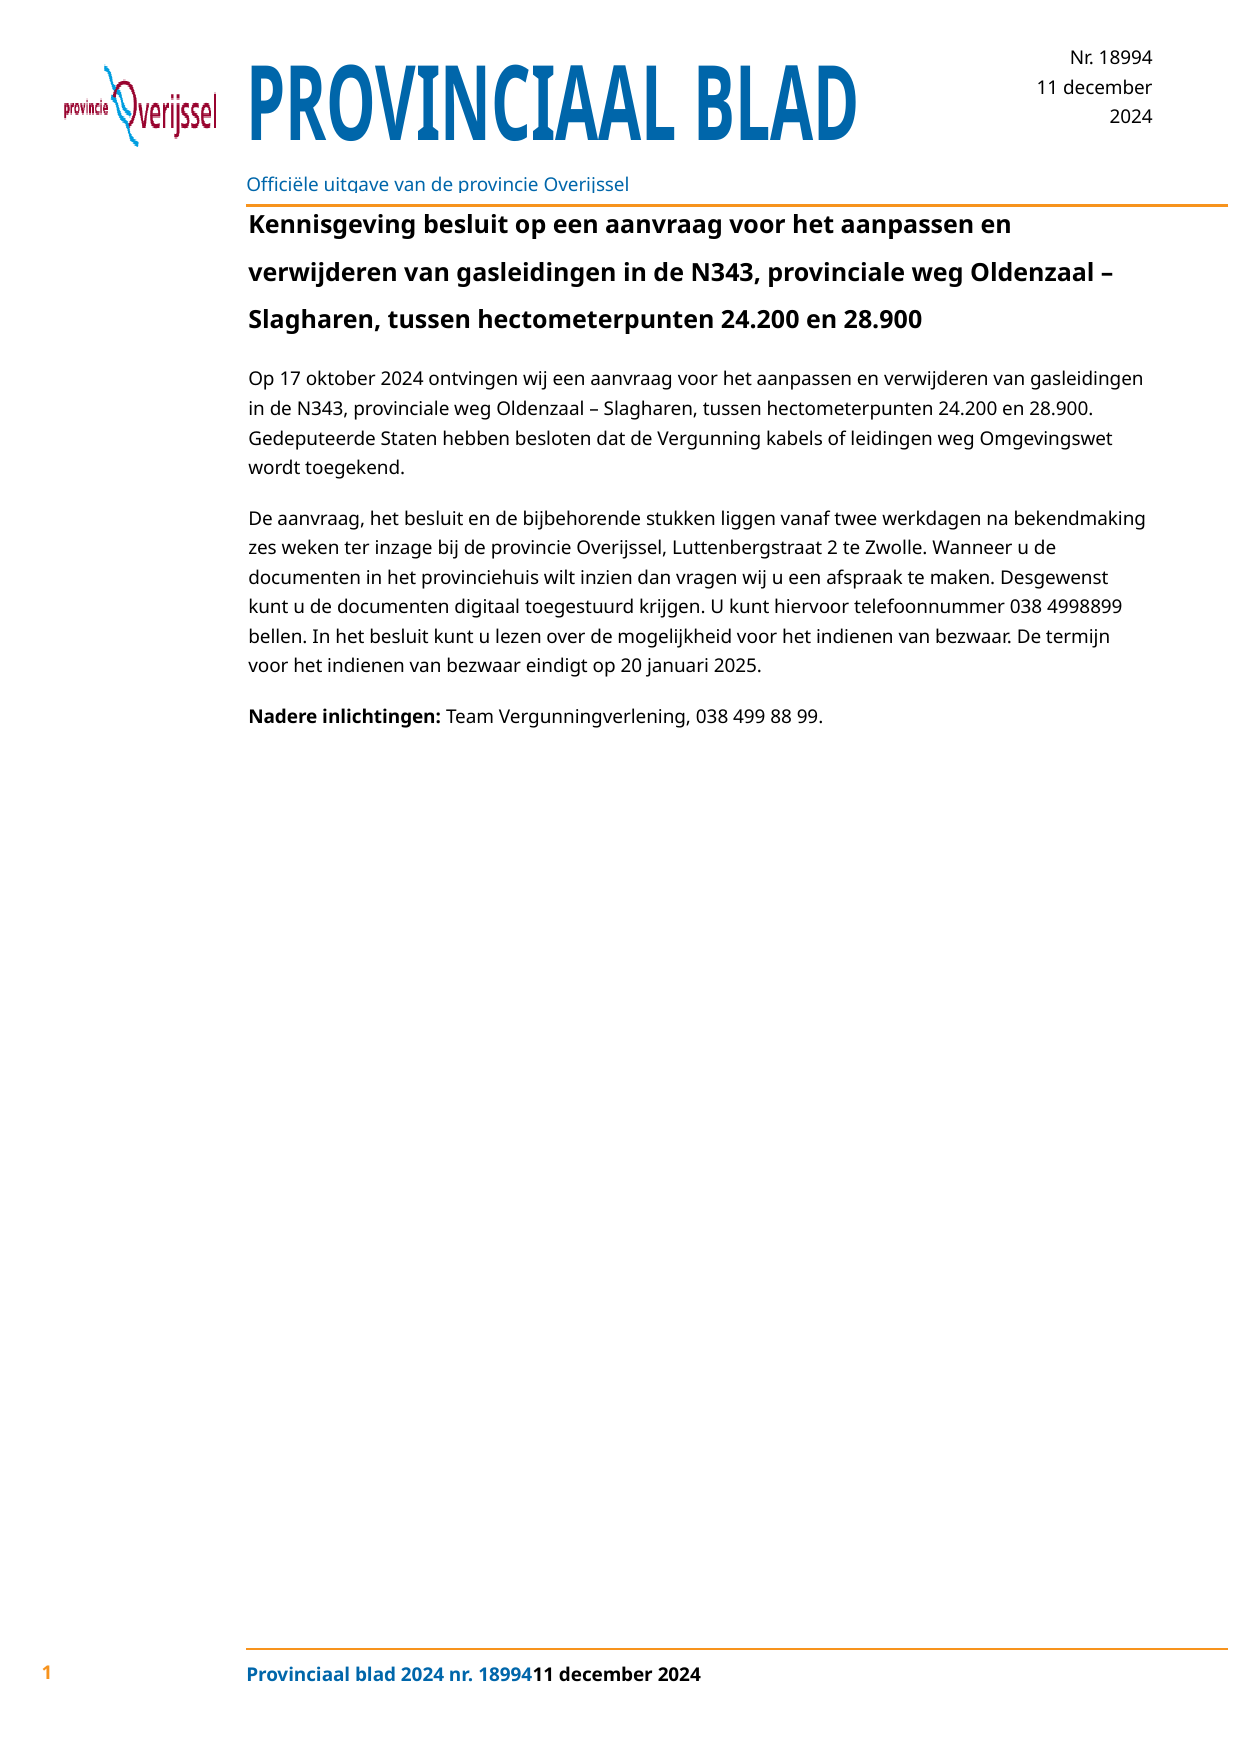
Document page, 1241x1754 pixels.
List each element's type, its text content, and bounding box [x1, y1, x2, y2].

text Nadere inlichtingen: Team Vergunningverlening, 038 499 88 99. [248, 703, 1152, 729]
text Op 17 oktober 2024 ontvingen wij een aanvraag voor het aanpassen en verwijderen van gasleidingen in de N343, provinciale weg Oldenzaal – Slagharen, tussen hectometerpunten 24.200 en 28.900. Gedeputeerde Staten hebben besloten dat de Vergunning kabels of leidingen weg Omgevingswet wordt toegekend. [248, 366, 1152, 480]
text De aanvraag, het besluit en de bijbehorende stukken liggen vanaf twee werkdagen na bekendmaking zes weken ter inzage bij de provincie Overijssel, Luttenbergstraat 2 te Zwolle. Wanneer u de documenten in het provinciehuis wilt inzien dan vragen wij u een afspraak te maken. Desgewenst kunt u de documenten digitaal toegestuurd krijgen. U kunt hiervoor telefoonnummer 038 4998899 bellen. In het besluit kunt u lezen over de mogelijkheid voor het indienen van bezwaar. De termijn voor het indienen van bezwaar eindigt op 20 januari 2025. [248, 505, 1152, 678]
picture [41, 47, 231, 172]
text Kennisgeving besluit op een aanvraag voor het aanpassen en verwijderen van gasleidingen in de N343, provinciale weg Oldenzaal – Slagharen, tussen hectometerpunten 24.200 en 28.900 [248, 207, 1152, 336]
